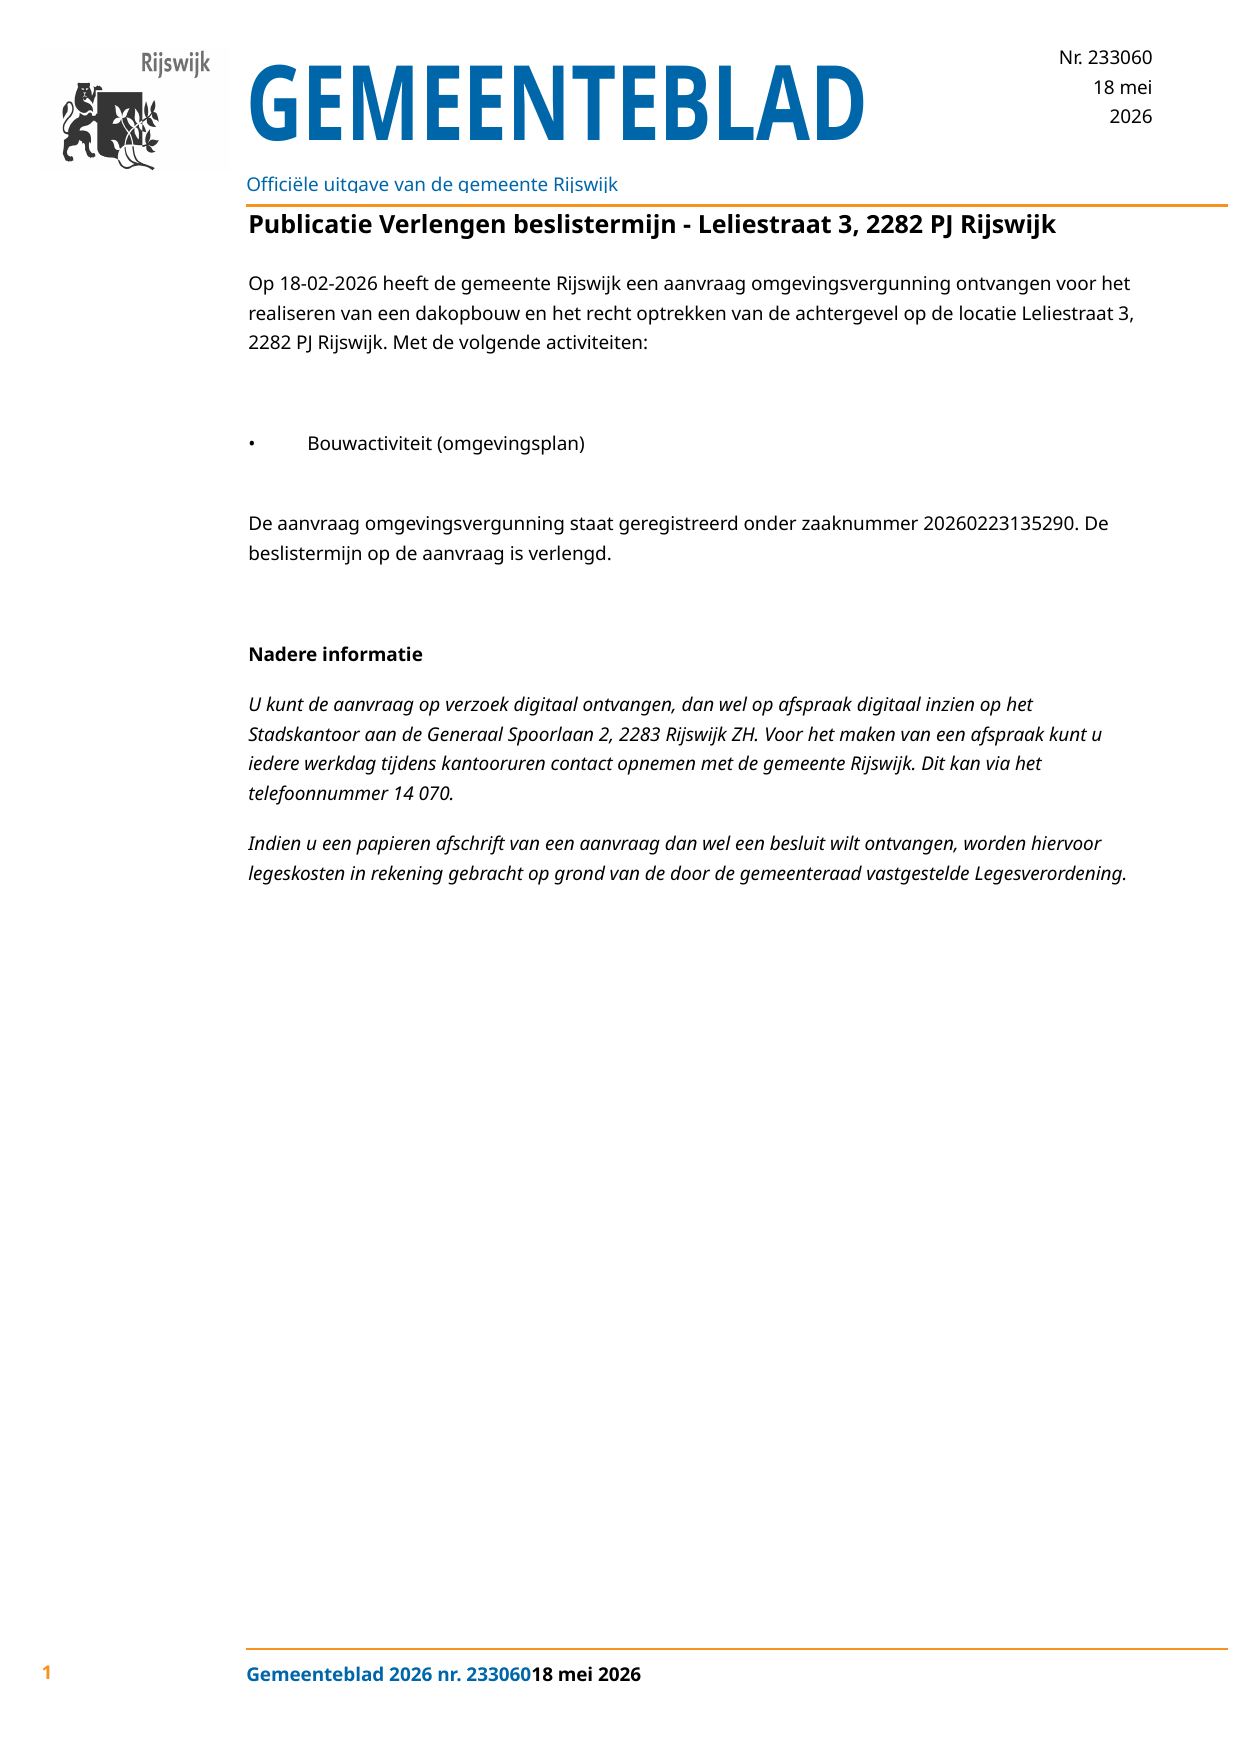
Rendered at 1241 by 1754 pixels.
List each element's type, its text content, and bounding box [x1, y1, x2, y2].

text De aanvraag omgevingsvergunning staat geregistreerd onder zaaknummer 20260223135290. De beslistermijn op de aanvraag is verlengd. [248, 510, 1152, 566]
text Op 18-02-2026 heeft de gemeente Rijswijk een aanvraag omgevingsvergunning ontvangen voor het realiseren van een dakopbouw en het recht optrekken van de achtergevel op de locatie Leliestraat 3, 2282 PJ Rijswijk. Met de volgende activiteiten: [248, 270, 1152, 355]
text Indien u een papieren afschrift van een aanvraag dan wel een besluit wilt ontvangen, worden hiervoor legeskosten in rekening gebracht op grond van de door de gemeenteraad vastgestelde Legesverordening. [248, 830, 1152, 886]
text Nadere informatie [248, 641, 1152, 666]
text U kunt de aanvraag op verzoek digitaal ontvangen, dan wel op afspraak digitaal inzien op het Stadskantoor aan de Generaal Spoorlaan 2, 2283 Rijswijk ZH. Voor het maken van een afspraak kunt u iedere werkdag tijdens kantooruren contact opnemen met de gemeente Rijswijk. Dit kan via het telefoonnummer 14 070. [248, 691, 1152, 806]
text Publicatie Verlengen beslistermijn - Leliestraat 3, 2282 PJ Rijswijk [248, 207, 1152, 241]
picture [41, 47, 231, 172]
list Bouwactiviteit (omgevingsplan) [248, 430, 1152, 456]
